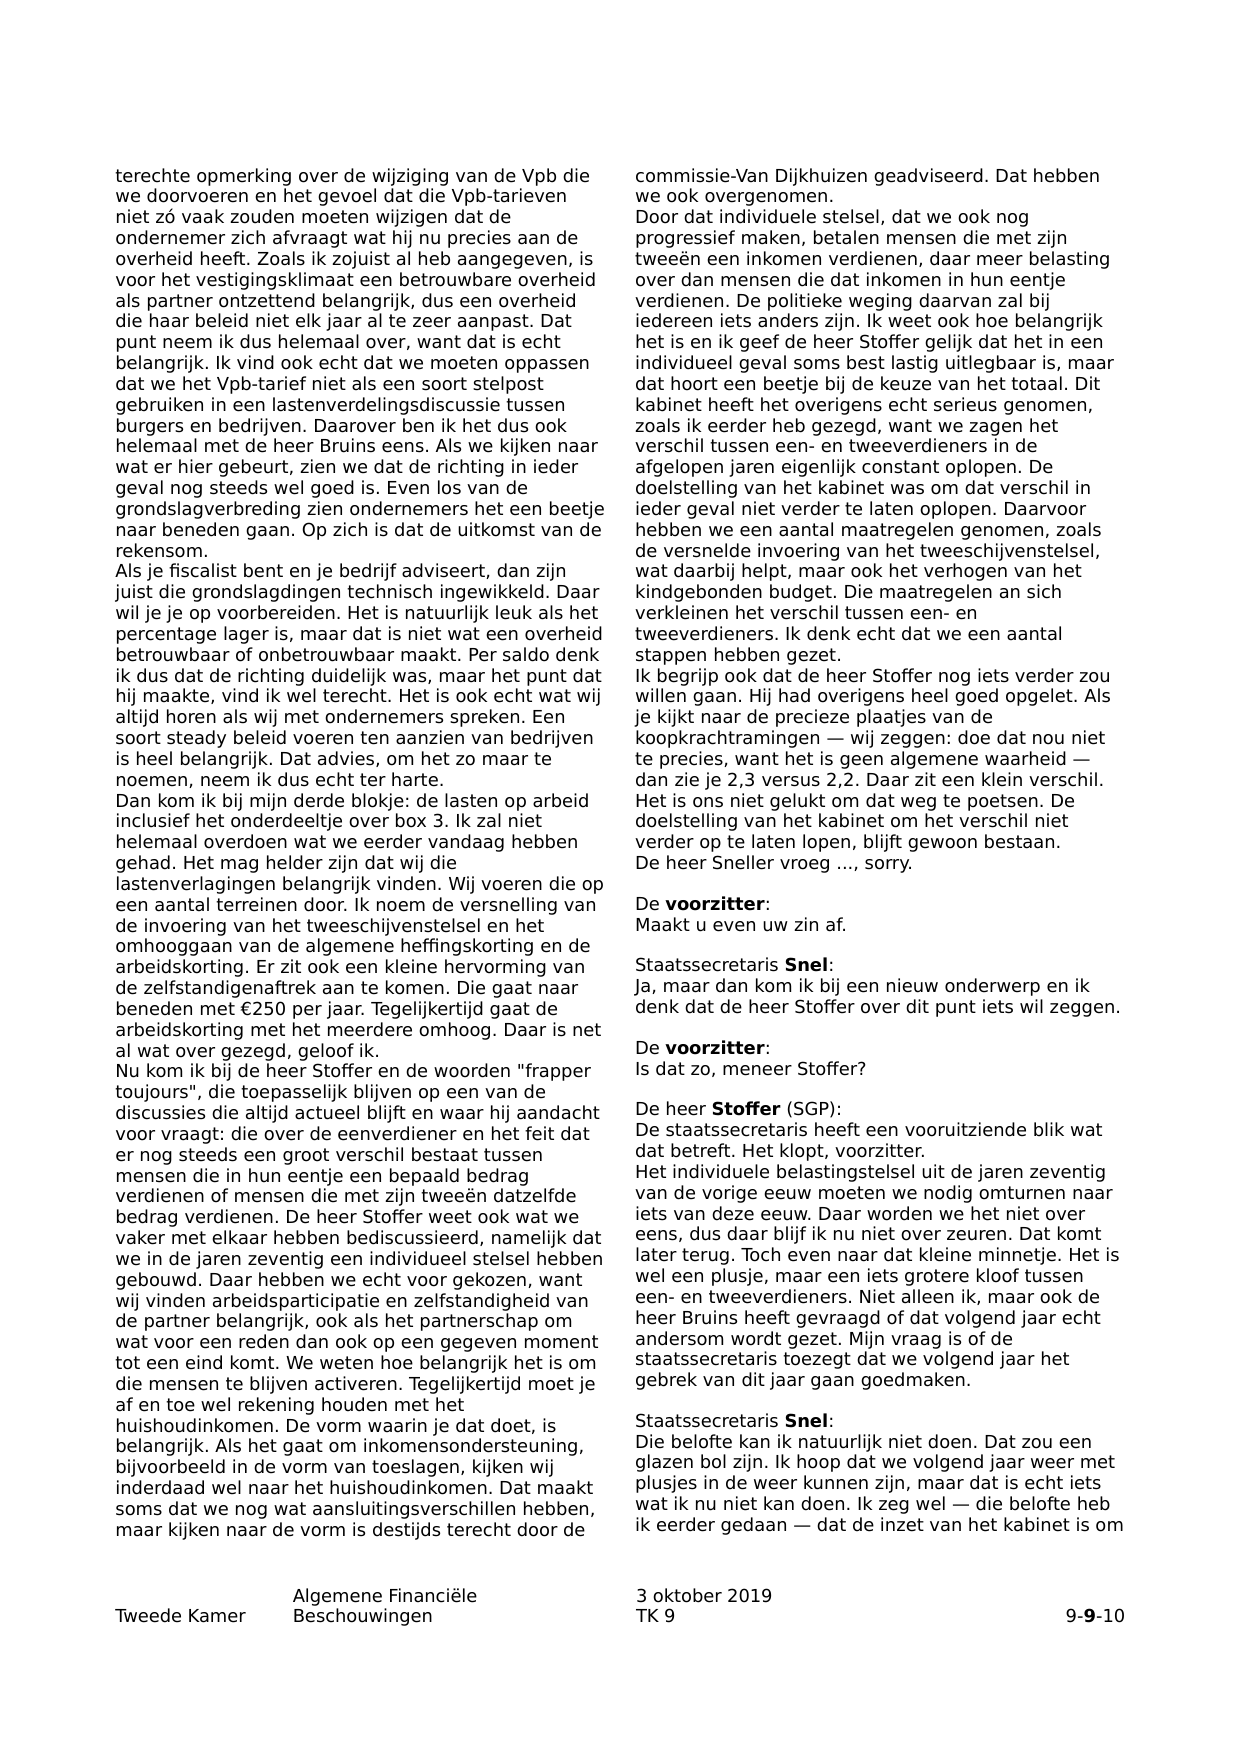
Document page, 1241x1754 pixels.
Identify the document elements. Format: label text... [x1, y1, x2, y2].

text Ja, maar dan kom ik bij een nieuw onderwerp en ik denk dat de heer Stoffer over dit punt iets wil zeggen. [635, 976, 1125, 1018]
text commissie-Van Dijkhuizen geadviseerd. Dat hebben we ook overgenomen. [635, 165, 1125, 207]
text De heer Sneller vroeg ..., sorry. [635, 853, 1125, 874]
text Maakt u even uw zin af. [635, 914, 1125, 935]
text De staatssecretaris heeft een vooruitziende blik wat dat betreft. Het klopt, voorzitter. [635, 1120, 1125, 1162]
text Nu kom ik bij de heer Stoffer en de woorden "frapper toujours", die toepasselijk blijven op een van de discussies die altijd actueel blijft en waar hij aandacht voor vraagt: die over de eenverdiener en het feit dat er nog steeds een groot verschil bestaat tussen mensen die in hun eentje een bepaald bedrag verdienen of mensen die met zijn tweeën datzelfde bedrag verdienen. De heer Stoffer weet ook wat we vaker met elkaar hebben bediscussieerd, namelijk dat we in de jaren zeventig een individueel stelsel hebben gebouwd. Daar hebben we echt voor gekozen, want wij vinden arbeidsparticipatie en zelfstandigheid van de partner belangrijk, ook als het partnerschap om wat voor een reden dan ook op een gegeven moment tot een eind komt. We weten hoe belangrijk het is om die mensen te blijven activeren. Tegelijkertijd moet je af en toe wel rekening houden met het huishoudinkomen. De vorm waarin je dat doet, is belangrijk. Als het gaat om inkomensondersteuning, bijvoorbeeld in de vorm van toeslagen, kijken wij inderdaad wel naar het huishoudinkomen. Dat maakt soms dat we nog wat aansluitingsverschillen hebben, maar kijken naar de vorm is destijds terecht door de [115, 1061, 605, 1540]
text terechte opmerking over de wijziging van de Vpb die we doorvoeren en het gevoel dat die Vpb-tarieven niet zó vaak zouden moeten wijzigen dat de ondernemer zich afvraagt wat hij nu precies aan de overheid heeft. Zoals ik zojuist al heb aangegeven, is voor het vestigingsklimaat een betrouwbare overheid als partner ontzettend belangrijk, dus een overheid die haar beleid niet elk jaar al te zeer aanpast. Dat punt neem ik dus helemaal over, want dat is echt belangrijk. Ik vind ook echt dat we moeten oppassen dat we het Vpb-tarief niet als een soort stelpost gebruiken in een lastenverdelingsdiscussie tussen burgers en bedrijven. Daarover ben ik het dus ook helemaal met de heer Bruins eens. Als we kijken naar wat er hier gebeurt, zien we dat de richting in ieder geval nog steeds wel goed is. Even los van de grondslagverbreding zien ondernemers het een beetje naar beneden gaan. Op zich is dat de uitkomst van de rekensom. [115, 165, 605, 561]
text Staatssecretaris Snel: [635, 1411, 1125, 1431]
text De voorzitter: [635, 894, 1125, 914]
text Door dat individuele stelsel, dat we ook nog progressief maken, betalen mensen die met zijn tweeën een inkomen verdienen, daar meer belasting over dan mensen die dat inkomen in hun eentje verdienen. De politieke weging daarvan zal bij iedereen iets anders zijn. Ik weet ook hoe belangrijk het is en ik geef de heer Stoffer gelijk dat het in een individueel geval soms best lastig uitlegbaar is, maar dat hoort een beetje bij de keuze van het totaal. Dit kabinet heeft het overigens echt serieus genomen, zoals ik eerder heb gezegd, want we zagen het verschil tussen een- en tweeverdieners in de afgelopen jaren eigenlijk constant oplopen. De doelstelling van het kabinet was om dat verschil in ieder geval niet verder te laten oplopen. Daarvoor hebben we een aantal maatregelen genomen, zoals de versnelde invoering van het tweeschijvenstelsel, wat daarbij helpt, maar ook het verhogen van het kindgebonden budget. Die maatregelen an sich verkleinen het verschil tussen een- en tweeverdieners. Ik denk echt dat we een aantal stappen hebben gezet. [635, 207, 1125, 665]
text Is dat zo, meneer Stoffer? [635, 1058, 1125, 1079]
text De voorzitter: [635, 1038, 1125, 1058]
text Als je fiscalist bent en je bedrijf adviseert, dan zijn juist die grondslagdingen technisch ingewikkeld. Daar wil je je op voorbereiden. Het is natuurlijk leuk als het percentage lager is, maar dat is niet wat een overheid betrouwbaar of onbetrouwbaar maakt. Per saldo denk ik dus dat de richting duidelijk was, maar het punt dat hij maakte, vind ik wel terecht. Het is ook echt wat wij altijd horen als wij met ondernemers spreken. Een soort steady beleid voeren ten aanzien van bedrijven is heel belangrijk. Dat advies, om het zo maar te noemen, neem ik dus echt ter harte. [115, 561, 605, 790]
text Dan kom ik bij mijn derde blokje: de lasten op arbeid inclusief het onderdeeltje over box 3. Ik zal niet helemaal overdoen wat we eerder vandaag hebben gehad. Het mag helder zijn dat wij die lastenverlagingen belangrijk vinden. Wij voeren die op een aantal terreinen door. Ik noem de versnelling van de invoering van het tweeschijvenstelsel en het omhooggaan van de algemene heffingskorting en de arbeidskorting. Er zit ook een kleine hervorming van de zelfstandigenaftrek aan te komen. Die gaat naar beneden met €250 per jaar. Tegelijkertijd gaat de arbeidskorting met het meerdere omhoog. Daar is net al wat over gezegd, geloof ik. [115, 790, 605, 1061]
text Het individuele belastingstelsel uit de jaren zeventig van de vorige eeuw moeten we nodig omturnen naar iets van deze eeuw. Daar worden we het niet over eens, dus daar blijf ik nu niet over zeuren. Dat komt later terug. Toch even naar dat kleine minnetje. Het is wel een plusje, maar een iets grotere kloof tussen een- en tweeverdieners. Niet alleen ik, maar ook de heer Bruins heeft gevraagd of dat volgend jaar echt andersom wordt gezet. Mijn vraag is of de staatssecretaris toezegt dat we volgend jaar het gebrek van dit jaar gaan goedmaken. [635, 1162, 1125, 1391]
text Ik begrijp ook dat de heer Stoffer nog iets verder zou willen gaan. Hij had overigens heel goed opgelet. Als je kijkt naar de precieze plaatjes van de koopkrachtramingen — wij zeggen: doe dat nou niet te precies, want het is geen algemene waarheid — dan zie je 2,3 versus 2,2. Daar zit een klein verschil. Het is ons niet gelukt om dat weg te poetsen. De doelstelling van het kabinet om het verschil niet verder op te laten lopen, blijft gewoon bestaan. [635, 665, 1125, 853]
text Die belofte kan ik natuurlijk niet doen. Dat zou een glazen bol zijn. Ik hoop dat we volgend jaar weer met plusjes in de weer kunnen zijn, maar dat is echt iets wat ik nu niet kan doen. Ik zeg wel — die belofte heb ik eerder gedaan — dat de inzet van het kabinet is om [635, 1431, 1125, 1536]
text De heer Stoffer (SGP): [635, 1099, 1125, 1120]
text Staatssecretaris Snel: [635, 955, 1125, 976]
